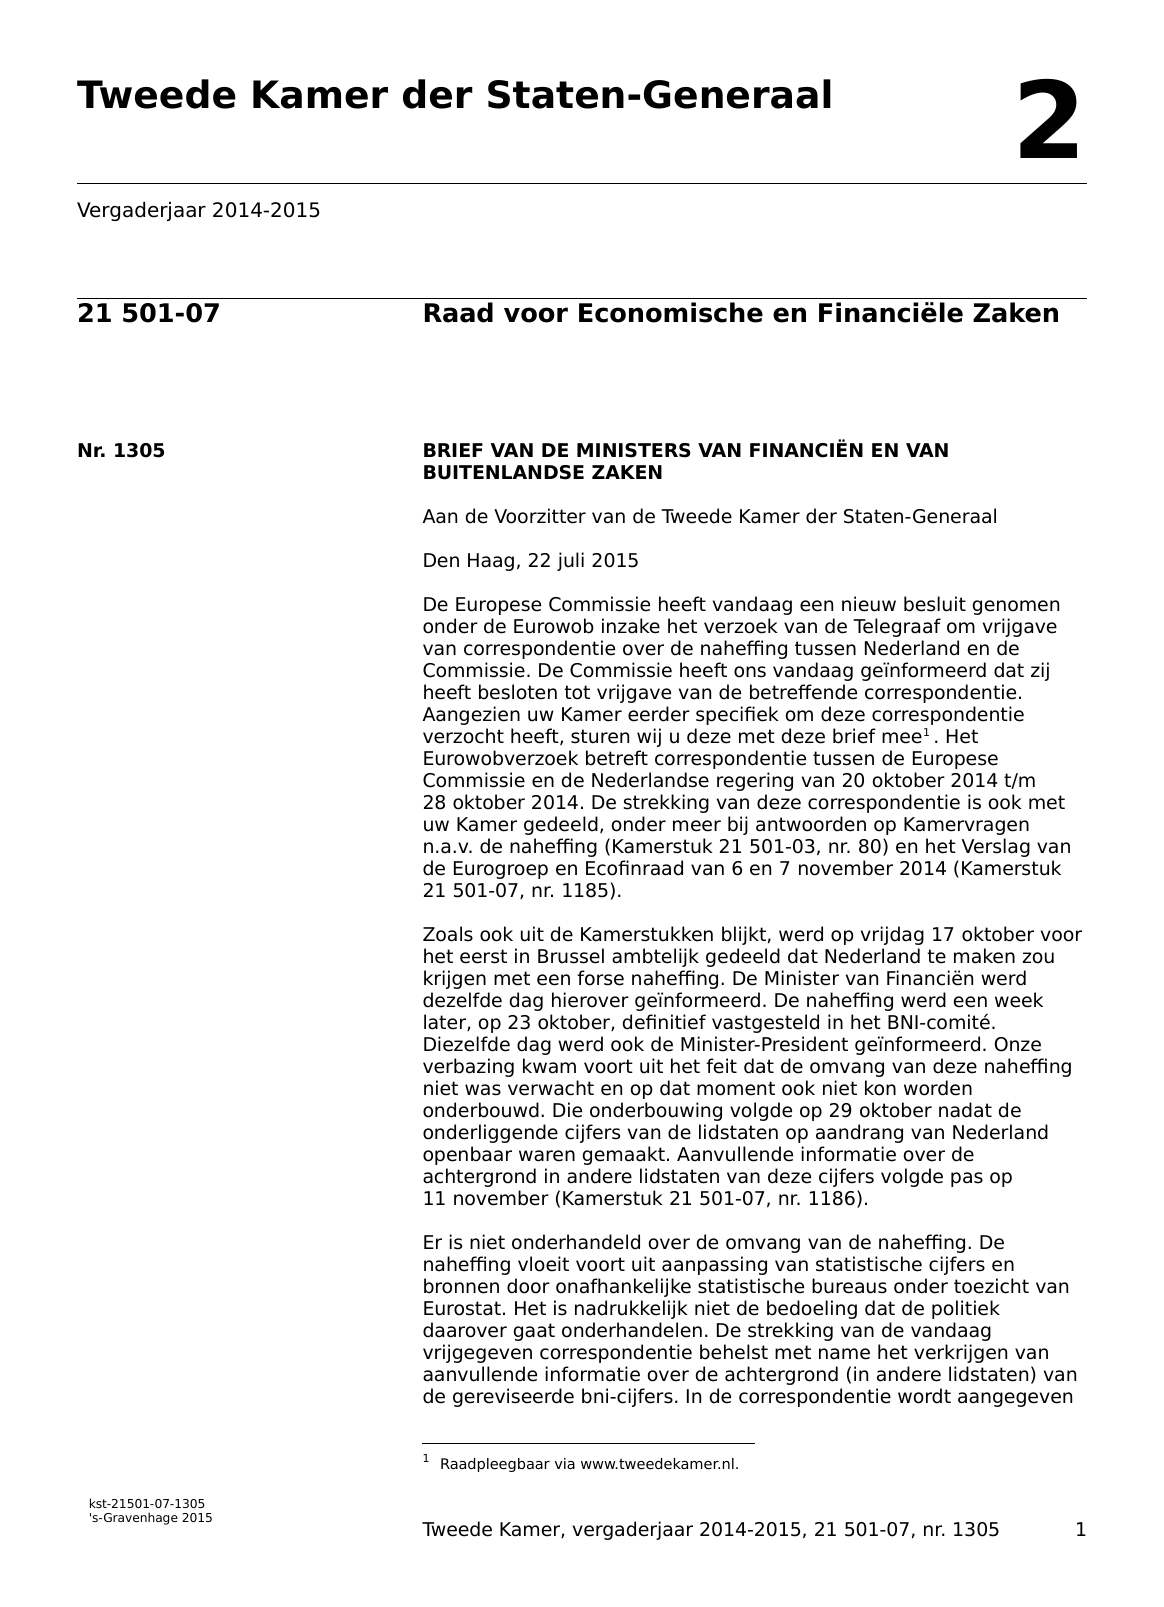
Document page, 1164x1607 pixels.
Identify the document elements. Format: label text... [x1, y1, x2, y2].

subtitle Nr. 1305 BRIEF VAN DE MINISTERS VAN FINANCIËN EN VAN BUITENLANDSE ZAKEN [77, 440, 1087, 484]
text Aan de Voorzitter van de Tweede Kamer der Staten-Generaal [422, 506, 1087, 528]
text Zoals ook uit de Kamerstukken blijkt, werd op vrijdag 17 oktober voor het eerst in Brussel ambtelijk gedeeld dat Nederland te maken zou krijgen met een forse naheffing. De Minister van Financiën werd dezelfde dag hierover geïnformeerd. De naheffing werd een week later, op 23 oktober, definitief vastgesteld in het BNI-comité. Diezelfde dag werd ook de Minister-President geïnformeerd. Onze verbazing kwam voort uit het feit dat de omvang van deze naheffing niet was verwacht en op dat moment ook niet kon worden onderbouwd. Die onderbouwing volgde op 29 oktober nadat de onderliggende cijfers van de lidstaten op aandrang van Nederland openbaar waren gemaakt. Aanvullende informatie over de achtergrond in andere lidstaten van deze cijfers volgde pas op 11 november (Kamerstuk 21 501-07, nr. 1186). [422, 924, 1087, 1210]
text kst-21501-07-1305 [88, 1497, 323, 1511]
text De Europese Commissie heeft vandaag een nieuw besluit genomen onder de Eurowob inzake het verzoek van de Telegraaf om vrijgave van correspondentie over de naheffing tussen Nederland en de Commissie. De Commissie heeft ons vandaag geïnformeerd dat zij heeft besloten tot vrijgave van de betreffende correspondentie. Aangezien uw Kamer eerder specifiek om deze correspondentie verzocht heeft, sturen wij u deze met deze brief mee. Het Eurowobverzoek betreft correspondentie tussen de Europese Commissie en de Nederlandse regering van 20 oktober 2014 t/m 28 oktober 2014. De strekking van deze correspondentie is ook met uw Kamer gedeeld, onder meer bij antwoorden op Kamervragen n.a.v. de naheffing (Kamerstuk 21 501-03, nr. 80) en het Verslag van de Eurogroep en Ecofinraad van 6 en 7 november 2014 (Kamerstuk 21 501-07, nr. 1185). [422, 594, 1087, 902]
text Raadpleegbaar via www.tweedekamer.nl. [422, 1452, 1087, 1474]
table_cell Vergaderjaar 2014-2015 [77, 184, 1087, 298]
subtitle 21 501-07 Raad voor Economische en Financiële Zaken [77, 299, 1087, 329]
table_header Tweede Kamer der Staten-Generaal [77, 59, 886, 183]
text 's-Gravenhage 2015 [88, 1511, 323, 1525]
table_header 2 [886, 59, 1087, 183]
text Er is niet onderhandeld over de omvang van de naheffing. De naheffing vloeit voort uit aanpassing van statistische cijfers en bronnen door onafhankelijke statistische bureaus onder toezicht van Eurostat. Het is nadrukkelijk niet de bedoeling dat de politiek daarover gaat onderhandelen. De strekking van de vandaag vrijgegeven correspondentie behelst met name het verkrijgen van aanvullende informatie over de achtergrond (in andere lidstaten) van de gereviseerde bni-cijfers. In de correspondentie wordt aangegeven [422, 1232, 1087, 1408]
text Den Haag, 22 juli 2015 [422, 550, 1087, 572]
